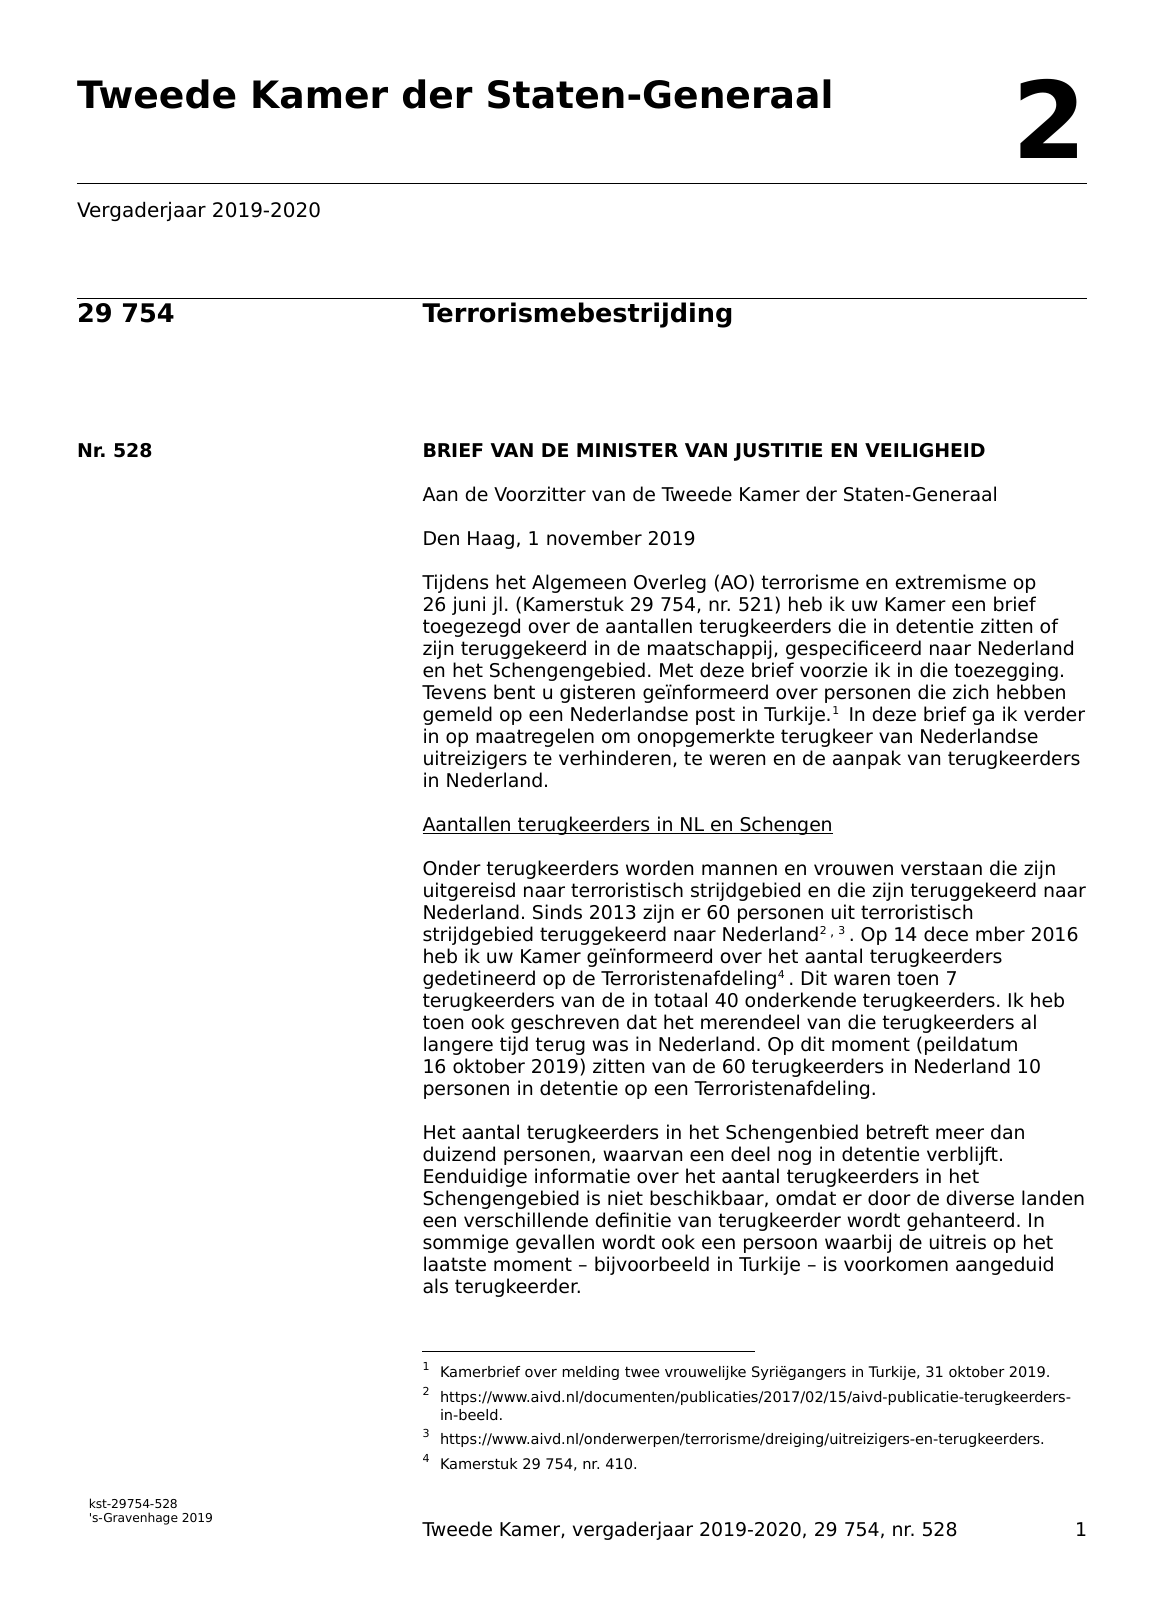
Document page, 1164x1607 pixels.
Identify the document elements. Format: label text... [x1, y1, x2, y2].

text Onder terugkeerders worden mannen en vrouwen verstaan die zijn uitgereisd naar terroristisch strijdgebied en die zijn teruggekeerd naar Nederland. Sinds 2013 zijn er 60 personen uit terroristisch strijdgebied teruggekeerd naar Nederland, . Op 14 dece mber 2016 heb ik uw Kamer geïnformeerd over het aantal terugkeerders gedetineerd op de Terroristenafdeling. Dit waren toen 7 terugkeerders van de in totaal 40 onderkende terugkeerders. Ik heb toen ook geschreven dat het merendeel van die terugkeerders al langere tijd terug was in Nederland. Op dit moment (peildatum 16 oktober 2019) zitten van de 60 terugkeerders in Nederland 10 personen in detentie op een Terroristenafdeling. [422, 858, 1087, 1100]
subtitle 29 754 Terrorismebestrijding [77, 299, 1087, 329]
text Tijdens het Algemeen Overleg (AO) terrorisme en extremisme op 26 juni jl. (Kamerstuk 29 754, nr. 521) heb ik uw Kamer een brief toegezegd over de aantallen terugkeerders die in detentie zitten of zijn teruggekeerd in de maatschappij, gespecificeerd naar Nederland en het Schengengebied. Met deze brief voorzie ik in die toezegging. Tevens bent u gisteren geïnformeerd over personen die zich hebben gemeld op een Nederlandse post in Turkije. In deze brief ga ik verder in op maatregelen om onopgemerkte terugkeer van Nederlandse uitreizigers te verhinderen, te weren en de aanpak van terugkeerders in Nederland. [422, 572, 1087, 792]
table_cell Vergaderjaar 2019-2020 [77, 184, 1087, 298]
text Aan de Voorzitter van de Tweede Kamer der Staten-Generaal [422, 484, 1087, 506]
table_header 2 [886, 59, 1087, 183]
text kst-29754-528 [88, 1497, 323, 1511]
subtitle Aantallen terugkeerders in NL en Schengen [422, 814, 1087, 836]
text https://www.aivd.nl/documenten/publicaties/2017/02/15/aivd-publicatie-terugkeerders-in-beeld. [422, 1385, 1087, 1424]
subtitle Nr. 528 BRIEF VAN DE MINISTER VAN JUSTITIE EN VEILIGHEID [77, 440, 1087, 462]
text 's-Gravenhage 2019 [88, 1511, 323, 1525]
text https://www.aivd.nl/onderwerpen/terrorisme/dreiging/uitreizigers-en-terugkeerders. [422, 1427, 1087, 1449]
text Het aantal terugkeerders in het Schengenbied betreft meer dan duizend personen, waarvan een deel nog in detentie verblijft. Eenduidige informatie over het aantal terugkeerders in het Schengengebied is niet beschikbaar, omdat er door de diverse landen een verschillende definitie van terugkeerder wordt gehanteerd. In sommige gevallen wordt ook een persoon waarbij de uitreis op het laatste moment – bijvoorbeeld in Turkije – is voorkomen aangeduid als terugkeerder. [422, 1122, 1087, 1298]
text Kamerstuk 29 754, nr. 410. [422, 1452, 1087, 1474]
text Den Haag, 1 november 2019 [422, 528, 1087, 550]
table_header Tweede Kamer der Staten-Generaal [77, 59, 886, 183]
text Kamerbrief over melding twee vrouwelijke Syriëgangers in Turkije, 31 oktober 2019. [422, 1360, 1087, 1382]
